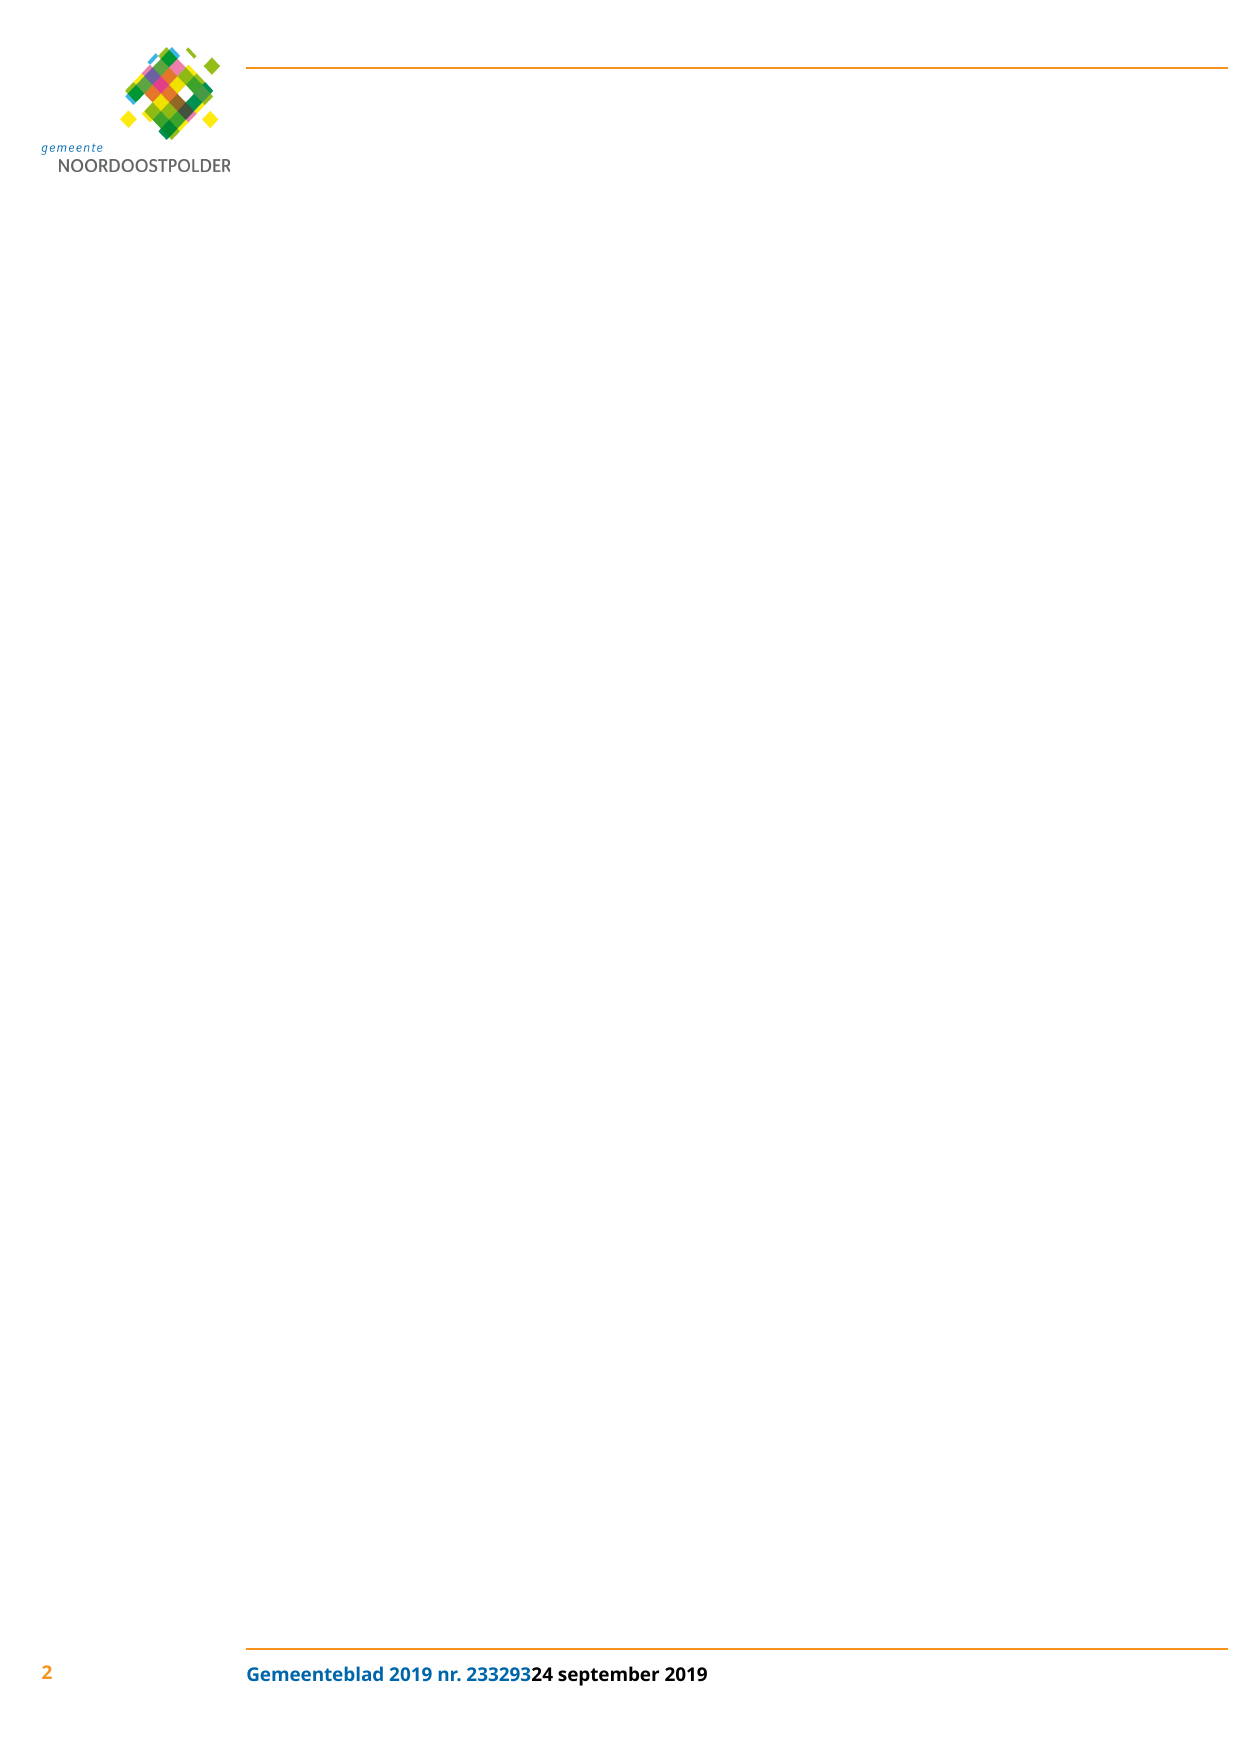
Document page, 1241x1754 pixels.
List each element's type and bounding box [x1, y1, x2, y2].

picture [41, 47, 231, 172]
